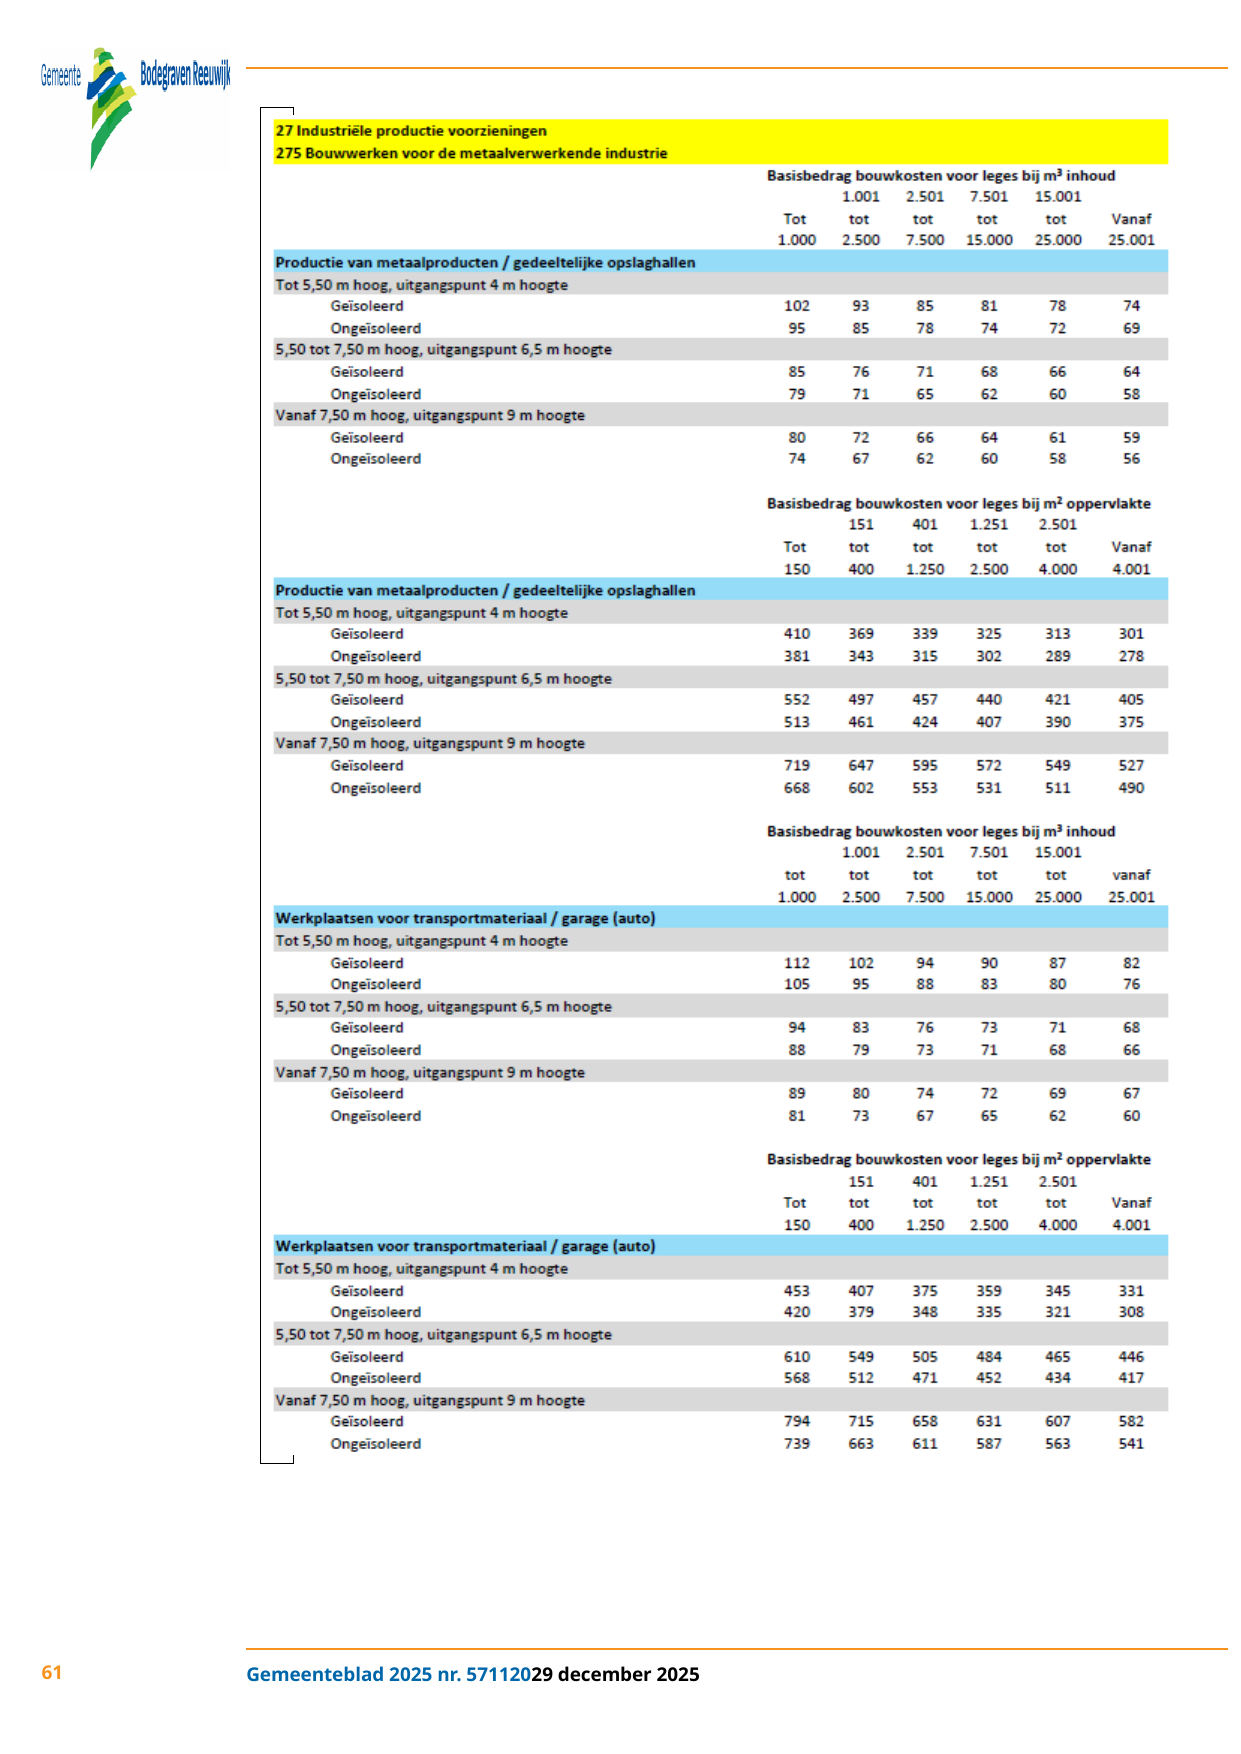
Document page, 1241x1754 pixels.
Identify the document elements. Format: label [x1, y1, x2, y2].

picture [41, 47, 231, 172]
picture [268, 115, 1173, 1455]
